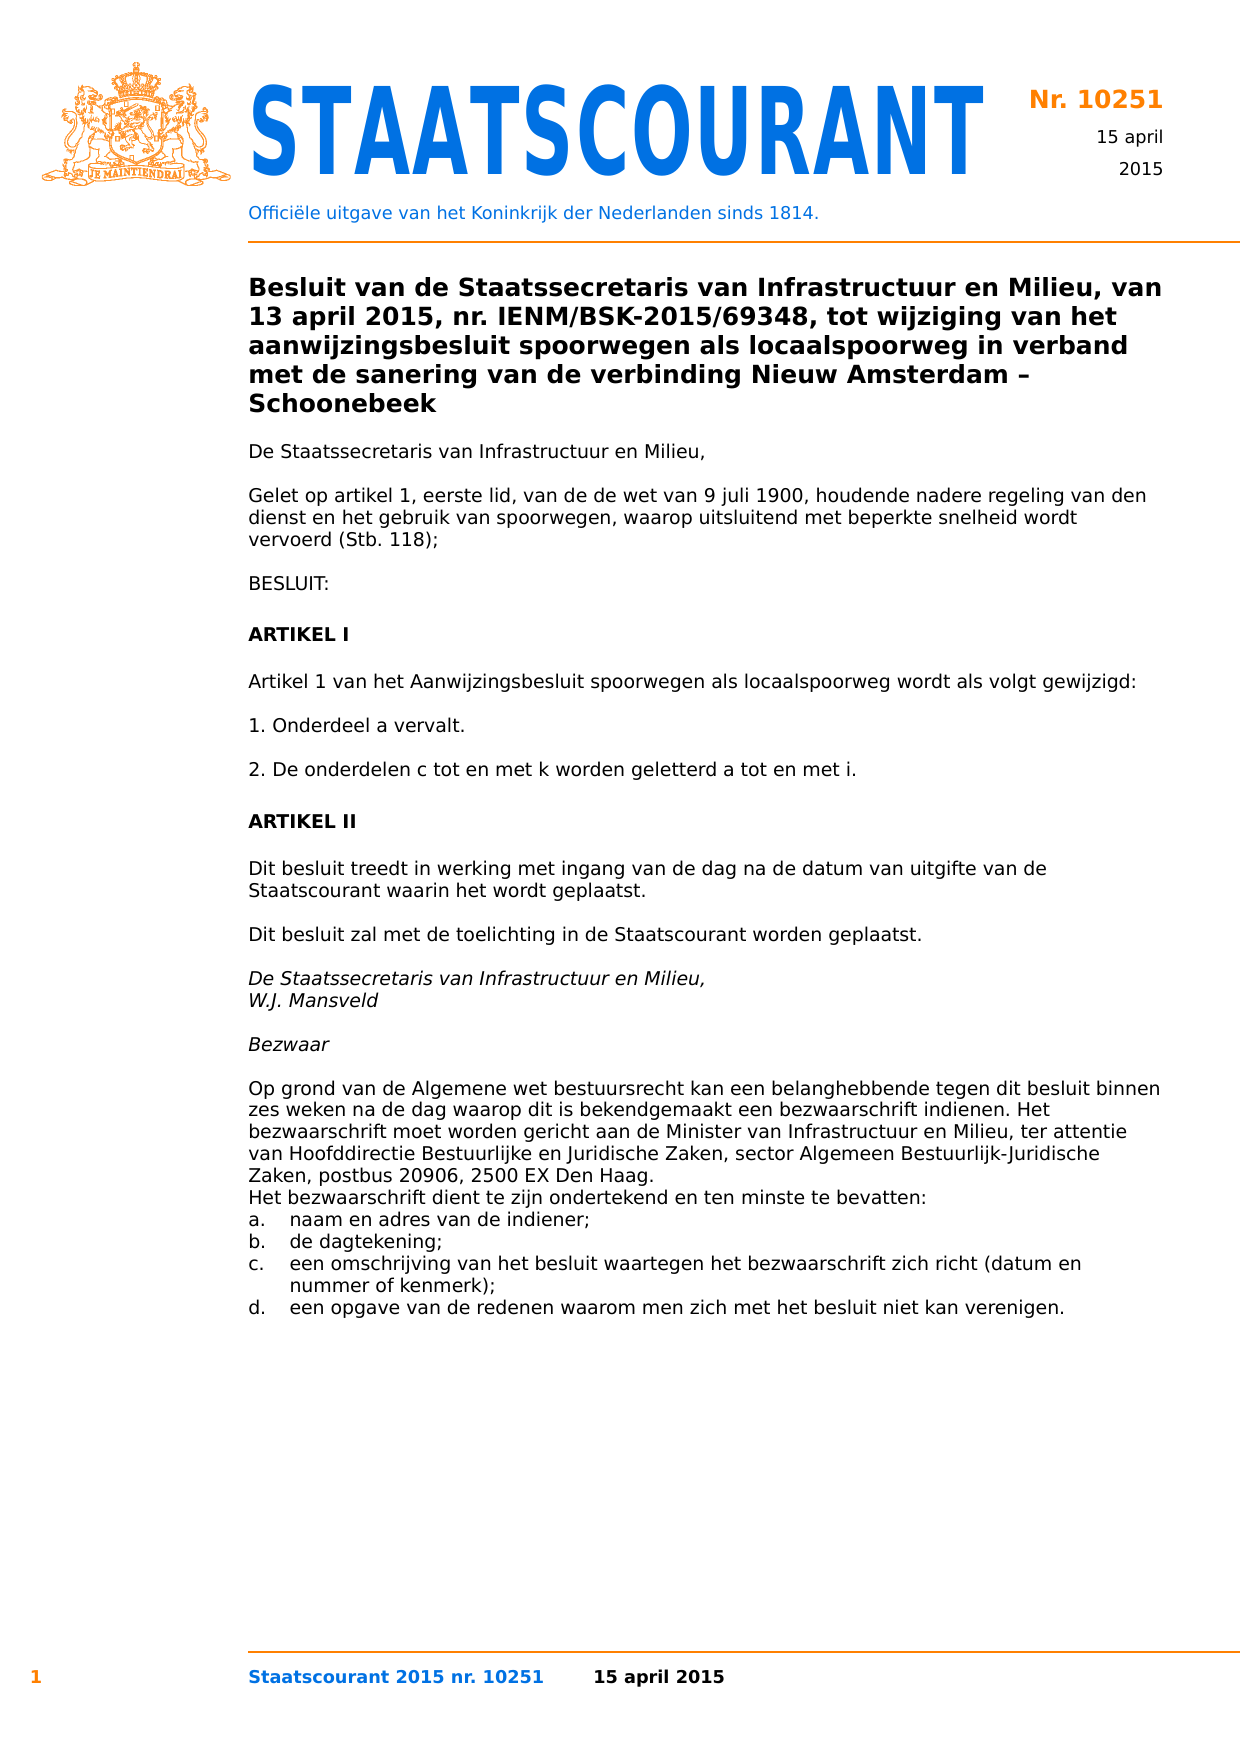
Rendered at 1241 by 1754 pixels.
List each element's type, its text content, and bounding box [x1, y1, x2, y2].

picture [41, 62, 231, 186]
text Gelet op artikel 1, eerste lid, van de de wet van 9 juli 1900, houdende nadere regeling van den dienst en het gebruik van spoorwegen, waarop uitsluitend met beperkte snelheid wordt vervoerd (Stb. 118); [248, 484, 1163, 551]
text Bezwaar [248, 1033, 1163, 1056]
table_cell Officiële uitgave van het Koninkrijk der Nederlanden sinds 1814. [248, 203, 1240, 241]
text De Staatssecretaris van Infrastructuur en Milieu, [248, 441, 1163, 463]
text De Staatssecretaris van Infrastructuur en Milieu, W.J. Mansveld [248, 968, 1163, 1012]
table_header STAATSCOURANT [248, 62, 998, 203]
text b. de dagtekening; [248, 1231, 1163, 1253]
text BESLUIT: [248, 572, 1163, 594]
text Artikel 1 van het Aanwijzingsbesluit spoorwegen als locaalspoorweg wordt als volgt gewijzigd: [248, 671, 1163, 693]
text Op grond van de Algemene wet bestuursrecht kan een belanghebbende tegen dit besluit binnen zes weken na de dag waarop dit is bekendgemaakt een bezwaarschrift indienen. Het bezwaarschrift moet worden gericht aan de Minister van Infrastructuur en Milieu, ter attentie van Hoofddirectie Bestuurlijke en Juridische Zaken, sector Algemeen Bestuurlijk-Juridische Zaken, postbus 20906, 2500 EX Den Haag. [248, 1077, 1163, 1187]
text Het bezwaarschrift dient te zijn ondertekend en ten minste te bevatten: [248, 1187, 1163, 1209]
table_header [25, 62, 248, 241]
text Dit besluit zal met de toelichting in de Staatscourant worden geplaatst. [248, 924, 1163, 946]
text 2. De onderdelen c tot en met k worden geletterd a tot en met i. [248, 759, 1163, 781]
text a. naam en adres van de indiener; [248, 1209, 1163, 1231]
table_cell 15 april [998, 121, 1240, 153]
subtitle ARTIKEL II [248, 811, 1163, 833]
subtitle ARTIKEL I [248, 624, 1163, 646]
table_header Nr. 10251 [998, 62, 1240, 121]
text 1. Onderdeel a vervalt. [248, 715, 1163, 737]
text c. een omschrijving van het besluit waartegen het bezwaarschrift zich richt (datum en nummer of kenmerk); [248, 1253, 1163, 1297]
text d. een opgave van de redenen waarom men zich met het besluit niet kan verenigen. [248, 1297, 1163, 1319]
text Dit besluit treedt in werking met ingang van de dag na de datum van uitgifte van de Staatscourant waarin het wordt geplaatst. [248, 858, 1163, 902]
table_cell 2015 [998, 153, 1240, 203]
subtitle Besluit van de Staatssecretaris van Infrastructuur en Milieu, van 13 april 2015, nr. IENM/BSK-2015/69348, tot wijziging van het aanwijzingsbesluit spoorwegen als locaalspoorweg in verband met de sanering van de verbinding Nieuw Amsterdam – Schoonebeek [248, 273, 1163, 419]
